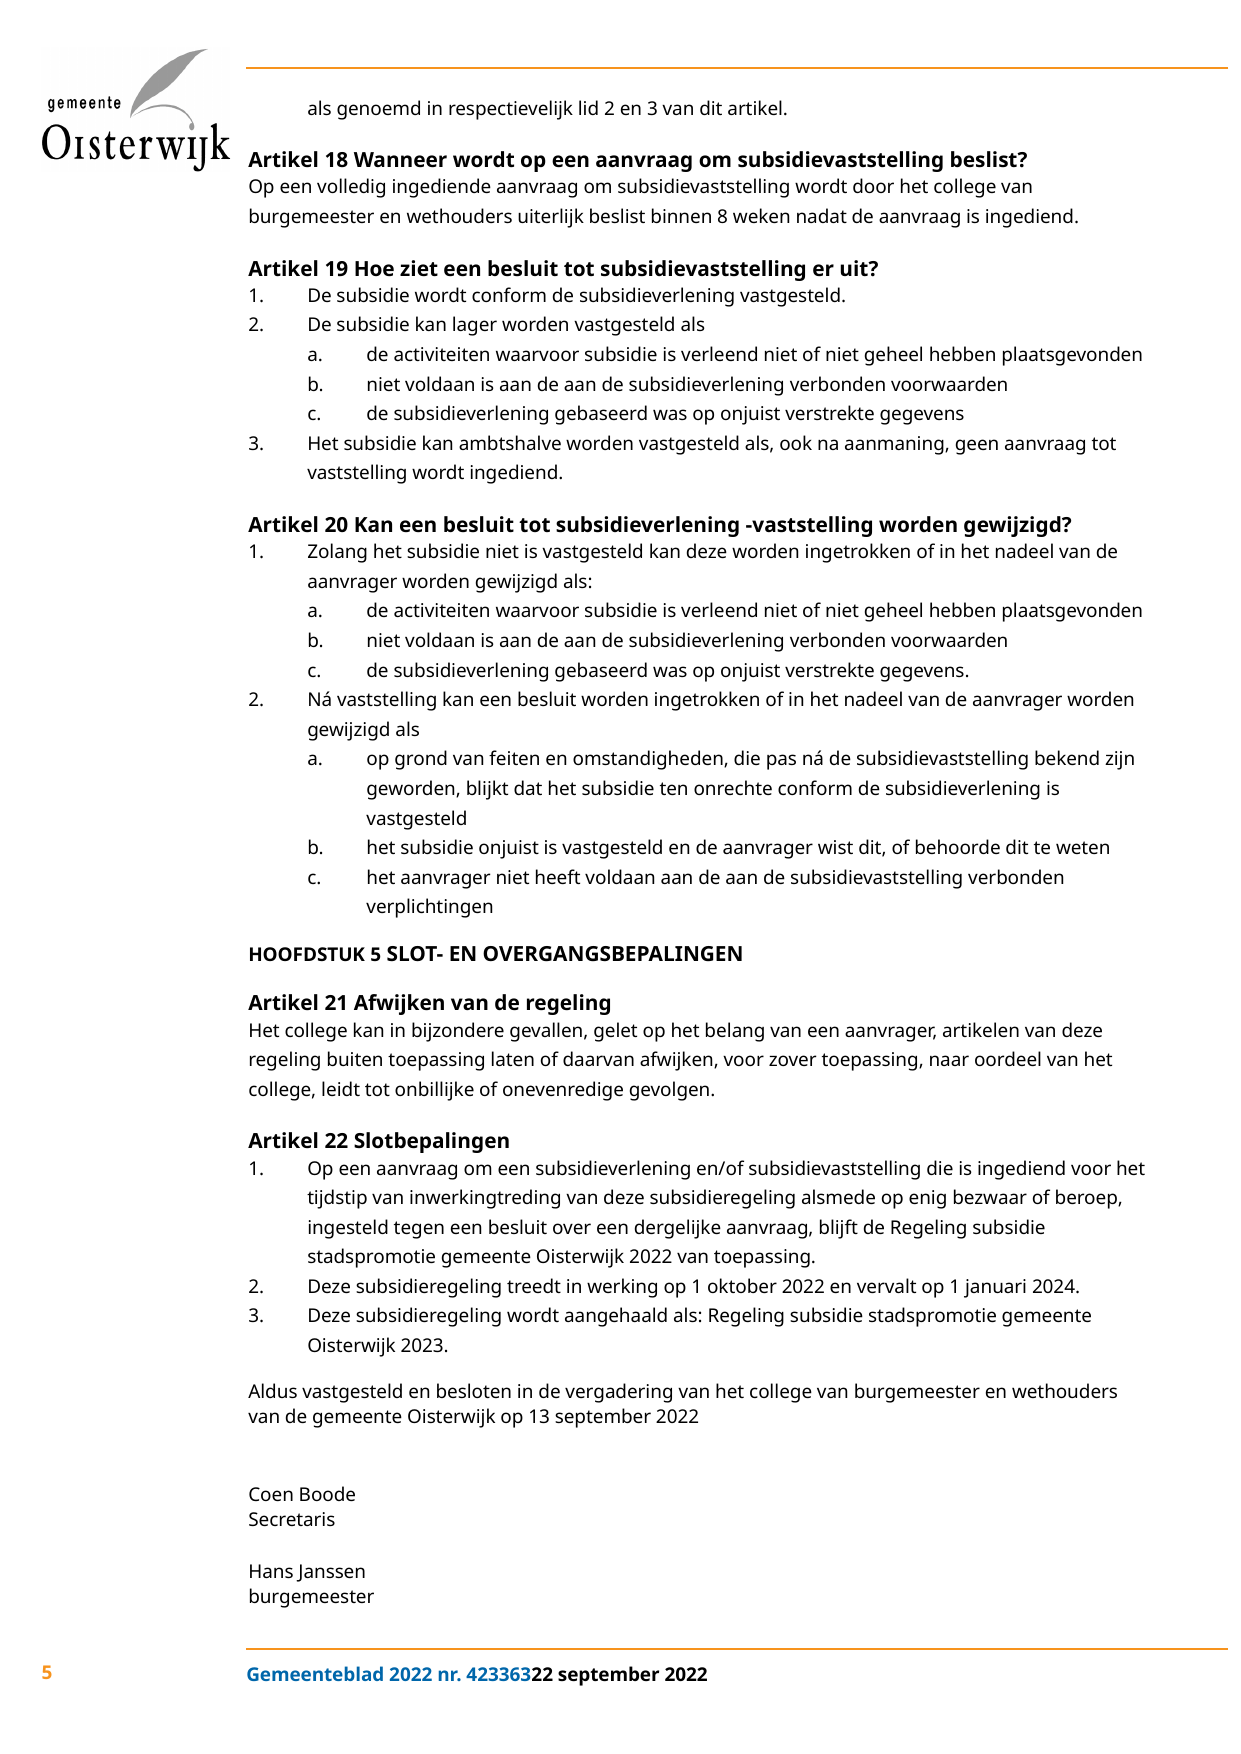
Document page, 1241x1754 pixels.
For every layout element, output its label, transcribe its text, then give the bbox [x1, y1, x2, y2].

list De subsidie wordt conform de subsidieverlening vastgesteld. [248, 282, 1152, 308]
list de activiteiten waarvoor subsidie is verleend niet of niet geheel hebben plaatsgevonden [307, 598, 1152, 623]
text Artikel 18 Wanneer wordt op een aanvraag om subsidievaststelling beslist? [248, 145, 1152, 174]
text Artikel 21 Afwijken van de regeling [248, 988, 1152, 1017]
text Artikel 22 Slotbepalingen [248, 1126, 1152, 1155]
list op grond van feiten en omstandigheden, die pas ná de subsidievaststelling bekend zijn geworden, blijkt dat het subsidie ten onrechte conform de subsidieverlening is vastgesteld [307, 746, 1152, 830]
text Aldus vastgesteld en besloten in de vergadering van het college van burgemeester en wethouders van de gemeente Oisterwijk op 13 september 2022 [248, 1378, 1152, 1429]
picture [41, 47, 231, 172]
text Op een volledig ingediende aanvraag om subsidievaststelling wordt door het college van burgemeester en wethouders uiterlijk beslist binnen 8 weken nadat de aanvraag is ingediend. [248, 174, 1152, 229]
text HOOFDSTUK 5 SLOT- EN OVERGANGSBEPALINGEN [248, 939, 1152, 967]
list niet voldaan is aan de aan de subsidieverlening verbonden voorwaarden [307, 371, 1152, 397]
list de subsidieverlening gebaseerd was op onjuist verstrekte gegevens [307, 400, 1152, 426]
list Het subsidie kan ambtshalve worden vastgesteld als, ook na aanmaning, geen aanvraag tot vaststelling wordt ingediend. [248, 430, 1152, 485]
list Deze subsidieregeling treedt in werking op 1 oktober 2022 en vervalt op 1 januari 2024. [248, 1273, 1152, 1299]
text Secretaris [248, 1507, 1152, 1532]
list de subsidieverlening gebaseerd was op onjuist verstrekte gegevens. [307, 657, 1152, 682]
text Artikel 19 Hoe ziet een besluit tot subsidievaststelling er uit? [248, 254, 1152, 282]
list De subsidie kan lager worden vastgesteld als [248, 312, 1152, 337]
text Artikel 20 Kan een besluit tot subsidieverlening -vaststelling worden gewijzigd? [248, 510, 1152, 538]
list de activiteiten waarvoor subsidie is verleend niet of niet geheel hebben plaatsgevonden [307, 341, 1152, 367]
list Ná vaststelling kan een besluit worden ingetrokken of in het nadeel van de aanvrager worden gewijzigd als [248, 686, 1152, 742]
list het aanvrager niet heeft voldaan aan de aan de subsidievaststelling verbonden verplichtingen [307, 864, 1152, 919]
list Op een aanvraag om een subsidieverlening en/of subsidievaststelling die is ingediend voor het tijdstip van inwerkingtreding van deze subsidieregeling alsmede op enig bezwaar of beroep, ingesteld tegen een besluit over een dergelijke aanvraag, blijft de Regeling subsidie stadspromotie gemeente Oisterwijk 2022 van toepassing. [248, 1155, 1152, 1269]
list niet voldaan is aan de aan de subsidieverlening verbonden voorwaarden [307, 627, 1152, 653]
list Zolang het subsidie niet is vastgesteld kan deze worden ingetrokken of in het nadeel van de aanvrager worden gewijzigd als: [248, 538, 1152, 594]
list Deze subsidieregeling wordt aangehaald als: Regeling subsidie stadspromotie gemeente Oisterwijk 2023. [248, 1303, 1152, 1358]
text Coen Boode [248, 1481, 1152, 1507]
list als genoemd in respectievelijk lid 2 en 3 van dit artikel. [248, 95, 1152, 121]
list het subsidie onjuist is vastgesteld en de aanvrager wist dit, of behoorde dit te weten [307, 834, 1152, 860]
text burgemeester [248, 1584, 1152, 1609]
text Hans Janssen [248, 1558, 1152, 1584]
text Het college kan in bijzondere gevallen, gelet op het belang van een aanvrager, artikelen van deze regeling buiten toepassing laten of daarvan afwijken, voor zover toepassing, naar oordeel van het college, leidt tot onbillijke of onevenredige gevolgen. [248, 1017, 1152, 1102]
